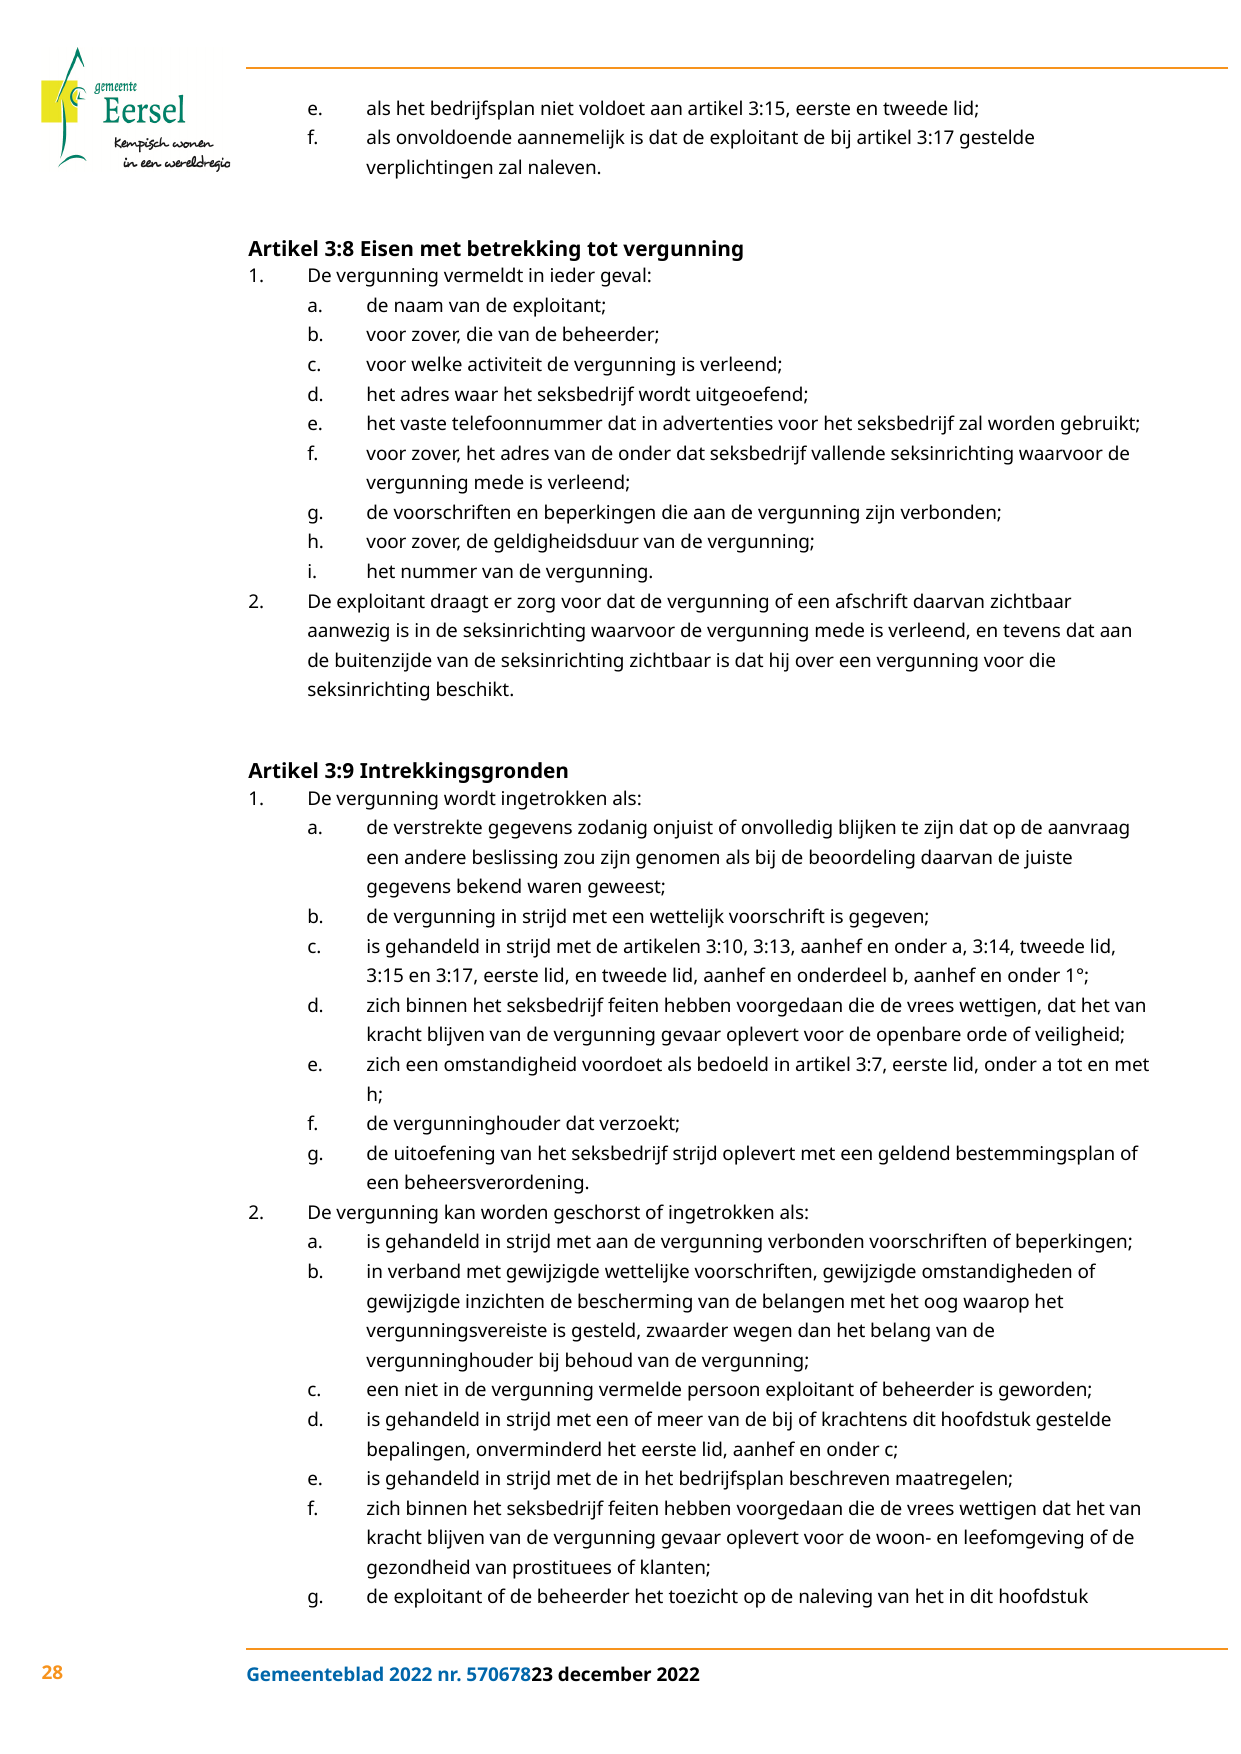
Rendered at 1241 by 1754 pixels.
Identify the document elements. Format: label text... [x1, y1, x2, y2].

list in verband met gewijzigde wettelijke voorschriften, gewijzigde omstandigheden of gewijzigde inzichten de bescherming van de belangen met het oog waarop het vergunningsvereiste is gesteld, zwaarder wegen dan het belang van de vergunninghouder bij behoud van de vergunning; [307, 1258, 1152, 1373]
list voor welke activiteit de vergunning is verleend; [307, 351, 1152, 377]
list de voorschriften en beperkingen die aan de vergunning zijn verbonden; [307, 499, 1152, 525]
list voor zover, die van de beheerder; [307, 322, 1152, 347]
list is gehandeld in strijd met een of meer van de bij of krachtens dit hoofdstuk gestelde bepalingen, onverminderd het eerste lid, aanhef en onder c; [307, 1406, 1152, 1462]
list is gehandeld in strijd met de in het bedrijfsplan beschreven maatregelen; [307, 1465, 1152, 1491]
text Artikel 3:9 Intrekkingsgronden [248, 757, 1152, 785]
list het nummer van de vergunning. [307, 558, 1152, 584]
list zich binnen het seksbedrijf feiten hebben voorgedaan die de vrees wettigen dat het van kracht blijven van de vergunning gevaar oplevert voor de woon- en leefomgeving of de gezondheid van prostituees of klanten; [307, 1495, 1152, 1580]
list De vergunning wordt ingetrokken als: [248, 785, 1152, 811]
list een niet in de vergunning vermelde persoon exploitant of beheerder is geworden; [307, 1377, 1152, 1402]
list de vergunning in strijd met een wettelijk voorschrift is gegeven; [307, 903, 1152, 929]
list De vergunning kan worden geschorst of ingetrokken als: [248, 1199, 1152, 1225]
list de exploitant of de beheerder het toezicht op de naleving van het in dit hoofdstuk [307, 1584, 1152, 1609]
list De vergunning vermeldt in ieder geval: [248, 262, 1152, 288]
list het vaste telefoonnummer dat in advertenties voor het seksbedrijf zal worden gebruikt; [307, 410, 1152, 436]
picture [41, 47, 231, 172]
list het adres waar het seksbedrijf wordt uitgeoefend; [307, 381, 1152, 406]
list de verstrekte gegevens zodanig onjuist of onvolledig blijken te zijn dat op de aanvraag een andere beslissing zou zijn genomen als bij de beoordeling daarvan de juiste gegevens bekend waren geweest; [307, 814, 1152, 899]
list is gehandeld in strijd met aan de vergunning verbonden voorschriften of beperkingen; [307, 1229, 1152, 1254]
list is gehandeld in strijd met de artikelen 3:10, 3:13, aanhef en onder a, 3:14, tweede lid, 3:15 en 3:17, eerste lid, en tweede lid, aanhef en onderdeel b, aanhef en onder 1°; [307, 933, 1152, 988]
list de naam van de exploitant; [307, 292, 1152, 318]
list voor zover, de geldigheidsduur van de vergunning; [307, 529, 1152, 554]
text Artikel 3:8 Eisen met betrekking tot vergunning [248, 234, 1152, 262]
list de uitoefening van het seksbedrijf strijd oplevert met een geldend bestemmingsplan of een beheersverordening. [307, 1140, 1152, 1195]
list als het bedrijfsplan niet voldoet aan artikel 3:15, eerste en tweede lid; [307, 95, 1152, 121]
list zich binnen het seksbedrijf feiten hebben voorgedaan die de vrees wettigen, dat het van kracht blijven van de vergunning gevaar oplevert voor de openbare orde of veiligheid; [307, 992, 1152, 1047]
list de vergunninghouder dat verzoekt; [307, 1110, 1152, 1136]
list als onvoldoende aannemelijk is dat de exploitant de bij artikel 3:17 gestelde verplichtingen zal naleven. [307, 124, 1152, 180]
list voor zover, het adres van de onder dat seksbedrijf vallende seksinrichting waarvoor de vergunning mede is verleend; [307, 440, 1152, 495]
list zich een omstandigheid voordoet als bedoeld in artikel 3:7, eerste lid, onder a tot en met h; [307, 1051, 1152, 1107]
list De exploitant draagt er zorg voor dat de vergunning of een afschrift daarvan zichtbaar aanwezig is in de seksinrichting waarvoor de vergunning mede is verleend, en tevens dat aan de buitenzijde van de seksinrichting zichtbaar is dat hij over een vergunning voor die seksinrichting beschikt. [248, 588, 1152, 702]
